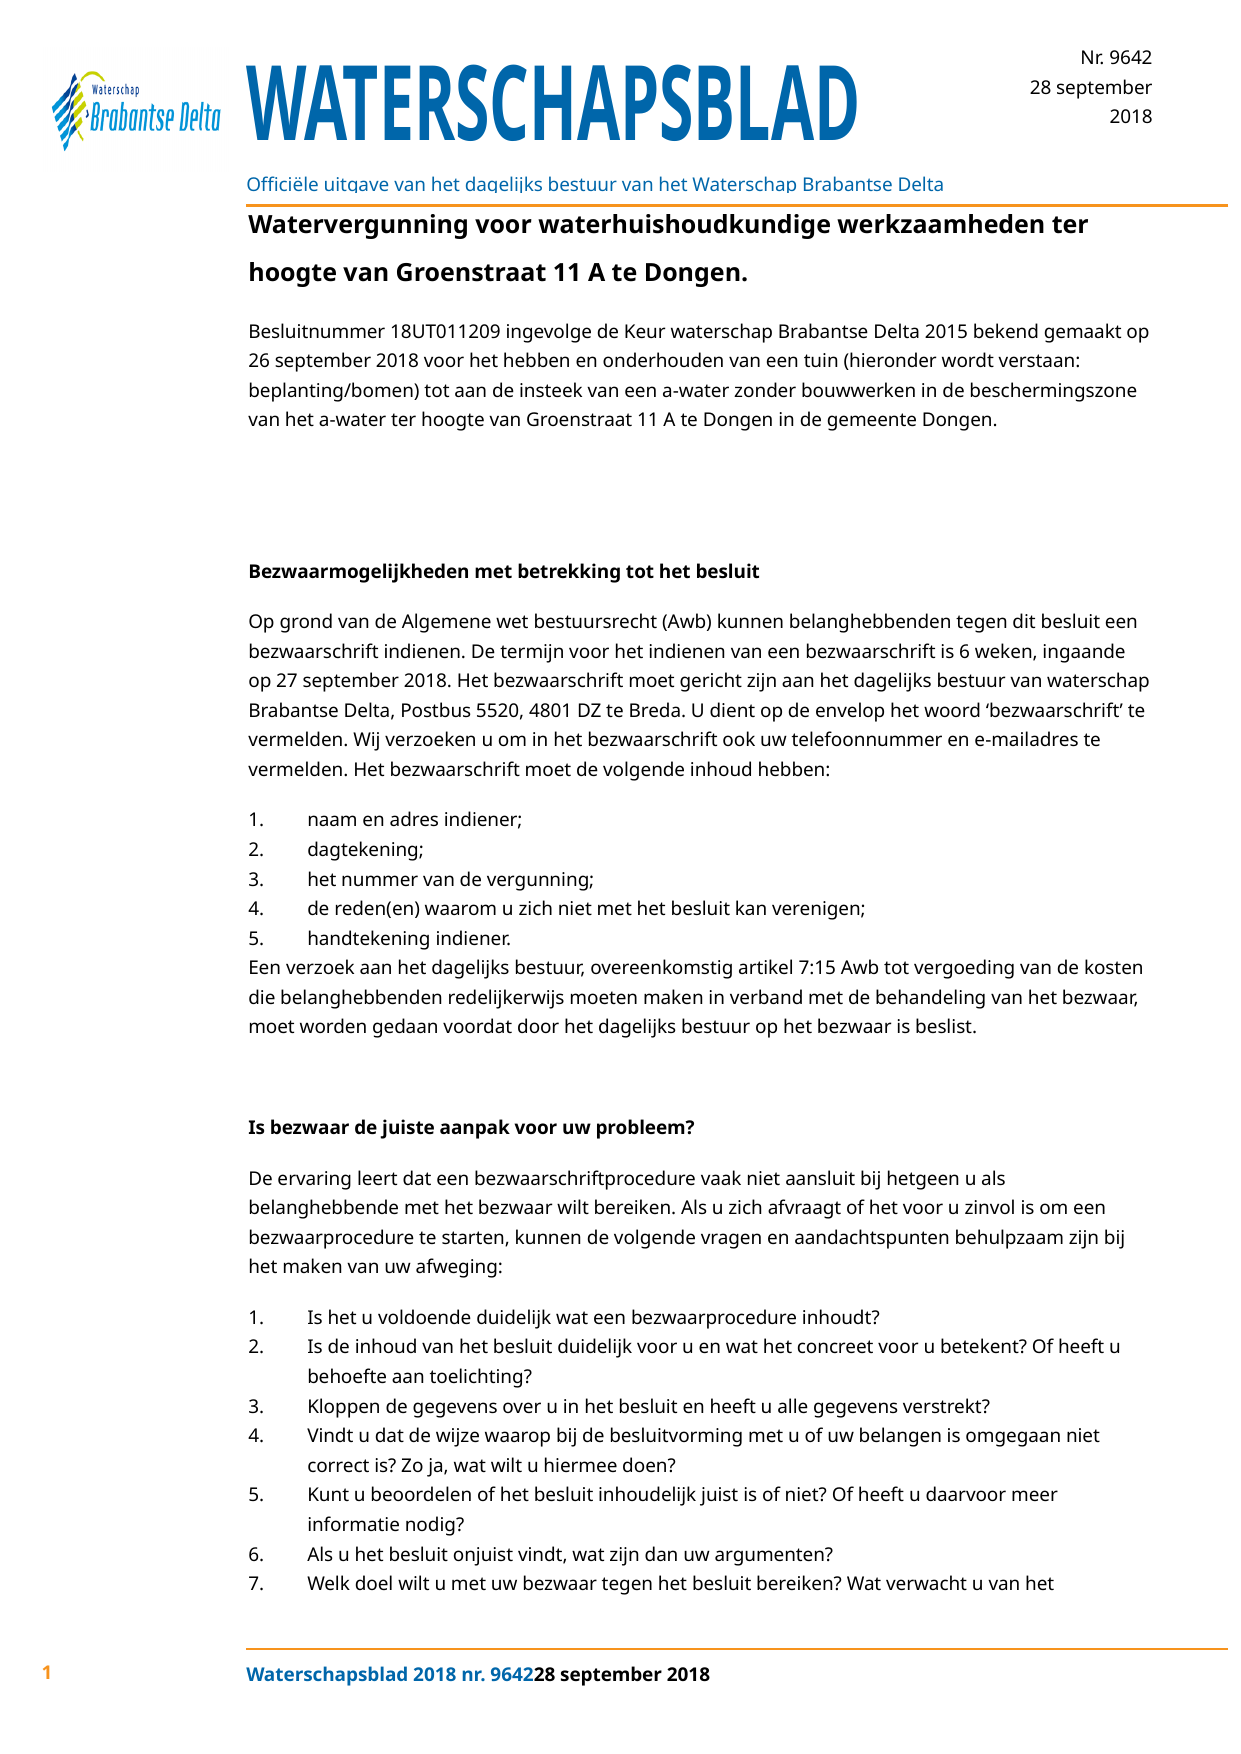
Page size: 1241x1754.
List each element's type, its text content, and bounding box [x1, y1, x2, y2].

list Is het u voldoende duidelijk wat een bezwaarprocedure inhoudt? [248, 1304, 1152, 1330]
text Besluitnummer 18UT011209 ingevolge de Keur waterschap Brabantse Delta 2015 bekend gemaakt op 26 september 2018 voor het hebben en onderhouden van een tuin (hieronder wordt verstaan: beplanting/bomen) tot aan de insteek van een a-water zonder bouwwerken in de beschermingszone van het a-water ter hoogte van Groenstraat 11 A te Dongen in de gemeente Dongen. [248, 318, 1152, 432]
list Vindt u dat de wijze waarop bij de besluitvorming met u of uw belangen is omgegaan niet correct is? Zo ja, wat wilt u hiermee doen? [248, 1422, 1152, 1478]
text Een verzoek aan het dagelijks bestuur, overeenkomstig artikel 7:15 Awb tot vergoeding van de kosten die belanghebbenden redelijkerwijs moeten maken in verband met de behandeling van het bezwaar, moet worden gedaan voordat door het dagelijks bestuur op het bezwaar is beslist. [248, 954, 1152, 1039]
text Bezwaarmogelijkheden met betrekking tot het besluit [248, 558, 1152, 584]
list dagtekening; [248, 836, 1152, 862]
list handtekening indiener. [248, 925, 1152, 951]
list naam en adres indiener; [248, 807, 1152, 832]
picture [41, 47, 231, 172]
text Watervergunning voor waterhuishoudkundige werkzaamheden ter hoogte van Groenstraat 11 A te Dongen. [248, 207, 1152, 288]
text Is bezwaar de juiste aanpak voor uw probleem? [248, 1114, 1152, 1140]
list Is de inhoud van het besluit duidelijk voor u en wat het concreet voor u betekent? Of heeft u behoefte aan toelichting? [248, 1334, 1152, 1389]
list Kloppen de gegevens over u in het besluit en heeft u alle gegevens verstrekt? [248, 1393, 1152, 1419]
list Kunt u beoordelen of het besluit inhoudelijk juist is of niet? Of heeft u daarvoor meer informatie nodig? [248, 1482, 1152, 1537]
list de reden(en) waarom u zich niet met het besluit kan verenigen; [248, 895, 1152, 921]
text De ervaring leert dat een bezwaarschriftprocedure vaak niet aansluit bij hetgeen u als belanghebbende met het bezwaar wilt bereiken. Als u zich afvraagt of het voor u zinvol is om een bezwaarprocedure te starten, kunnen de volgende vragen en aandachtspunten behulpzaam zijn bij het maken van uw afweging: [248, 1165, 1152, 1279]
list Als u het besluit onjuist vindt, wat zijn dan uw argumenten? [248, 1541, 1152, 1567]
list het nummer van de vergunning; [248, 866, 1152, 892]
list Welk doel wilt u met uw bezwaar tegen het besluit bereiken? Wat verwacht u van het [248, 1570, 1152, 1596]
text Op grond van de Algemene wet bestuursrecht (Awb) kunnen belanghebbenden tegen dit besluit een bezwaarschrift indienen. De termijn voor het indienen van een bezwaarschrift is 6 weken, ingaande op 27 september 2018. Het bezwaarschrift moet gericht zijn aan het dagelijks bestuur van waterschap Brabantse Delta, Postbus 5520, 4801 DZ te Breda. U dient op de envelop het woord ‘bezwaarschrift’ te vermelden. Wij verzoeken u om in het bezwaarschrift ook uw telefoonnummer en e‑mailadres te vermelden. Het bezwaarschrift moet de volgende inhoud hebben: [248, 608, 1152, 782]
